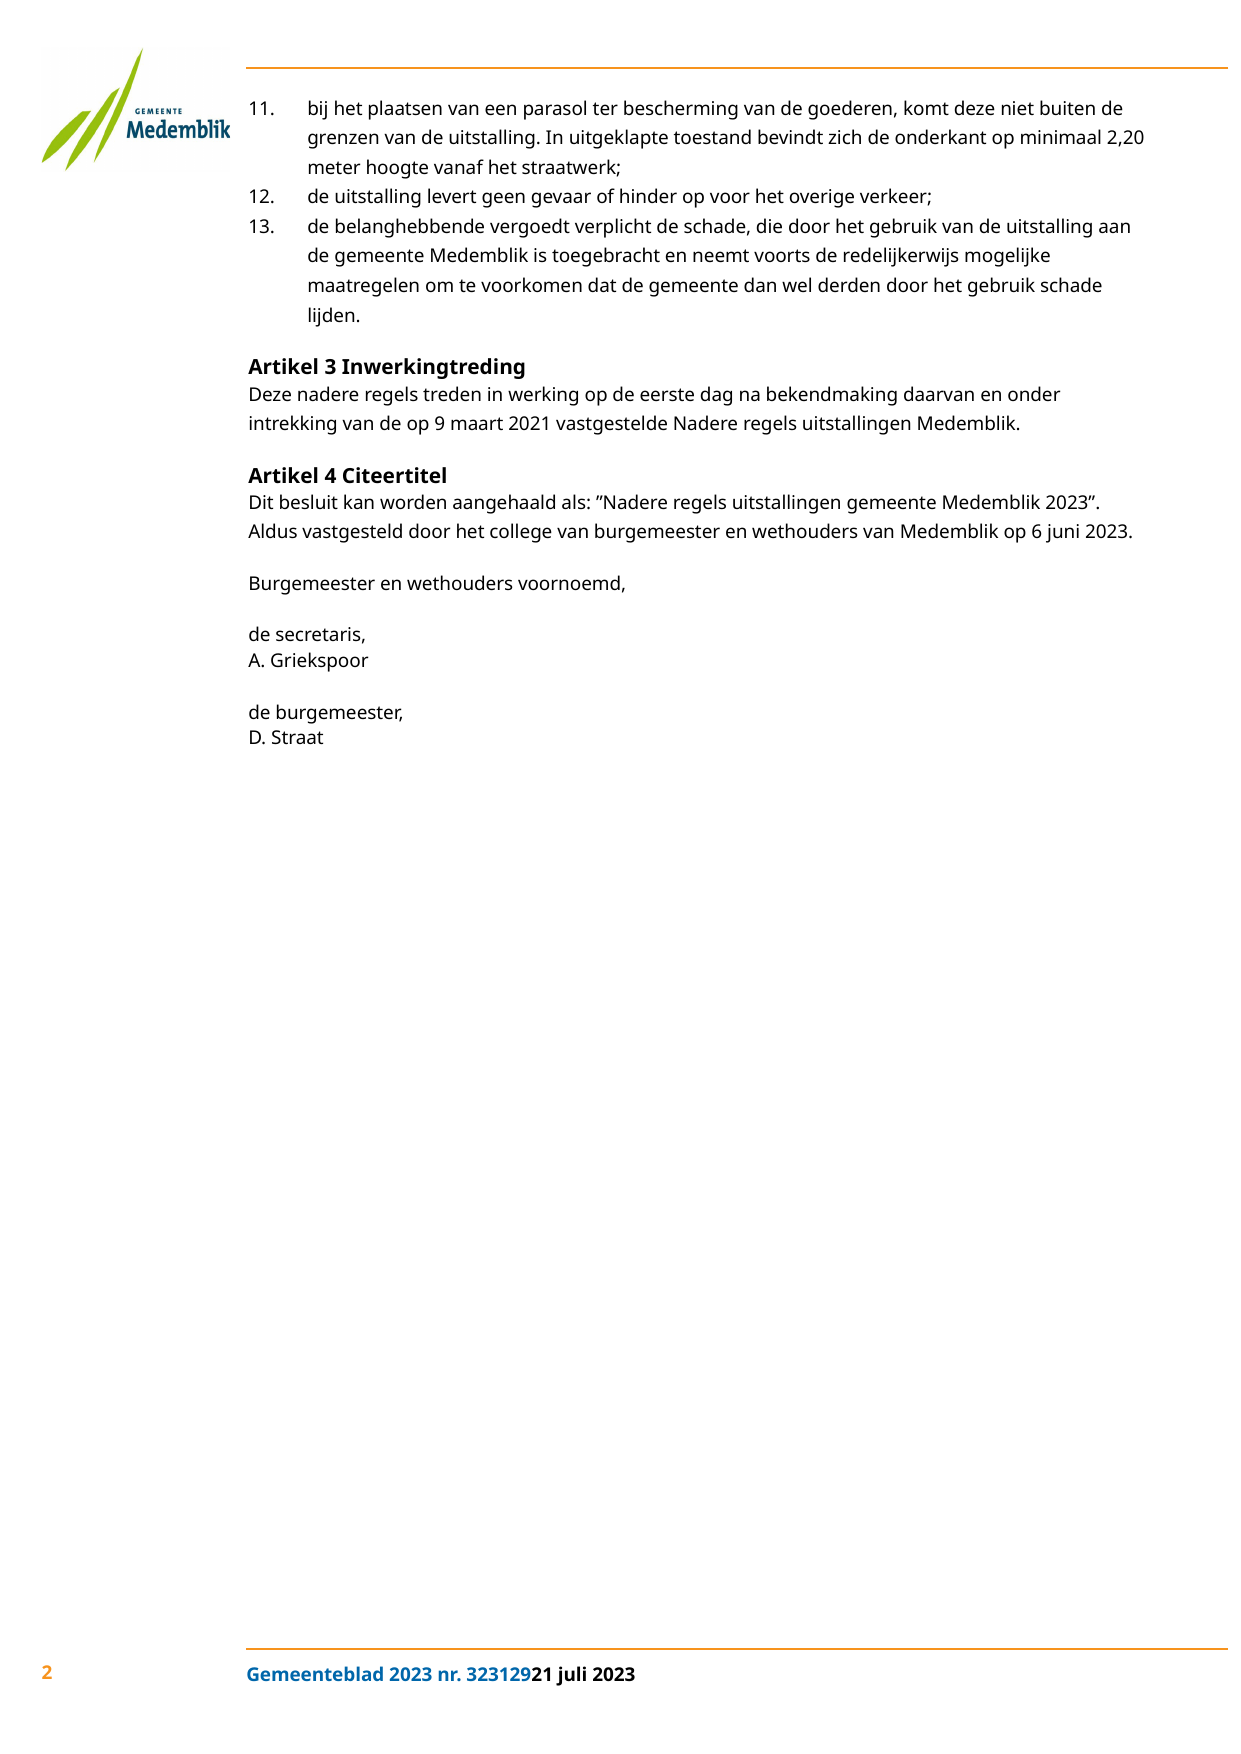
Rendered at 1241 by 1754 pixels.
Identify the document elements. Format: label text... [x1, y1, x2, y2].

text de secretaris, [248, 622, 1152, 647]
text Burgemeester en wethouders voornoemd, [248, 570, 1152, 596]
text Artikel 4 Citeertitel [248, 461, 1152, 489]
text A. Griekspoor [248, 647, 1152, 673]
list de belanghebbende vergoedt verplicht de schade, die door het gebruik van de uitstalling aan de gemeente Medemblik is toegebracht en neemt voorts de redelijkerwijs mogelijke maatregelen om te voorkomen dat de gemeente dan wel derden door het gebruik schade lijden. [248, 213, 1152, 328]
list de uitstalling levert geen gevaar of hinder op voor het overige verkeer; [248, 183, 1152, 209]
text D. Straat [248, 724, 1152, 750]
text Deze nadere regels treden in werking op de eerste dag na bekendmaking daarvan en onder [248, 381, 1152, 406]
text Dit besluit kan worden aangehaald als: ”Nadere regels uitstallingen gemeente Medemblik 2023”. [248, 489, 1152, 515]
text Aldus vastgesteld door het college van burgemeester en wethouders van Medemblik op 6 juni 2023. [248, 519, 1152, 544]
picture [41, 47, 231, 172]
text de burgemeester, [248, 699, 1152, 724]
text Artikel 3 Inwerkingtreding [248, 352, 1152, 381]
text intrekking van de op 9 maart 2021 vastgestelde Nadere regels uitstallingen Medemblik. [248, 410, 1152, 436]
list bij het plaatsen van een parasol ter bescherming van de goederen, komt deze niet buiten de grenzen van de uitstalling. In uitgeklapte toestand bevindt zich de onderkant op minimaal 2,20 meter hoogte vanaf het straatwerk; [248, 95, 1152, 180]
